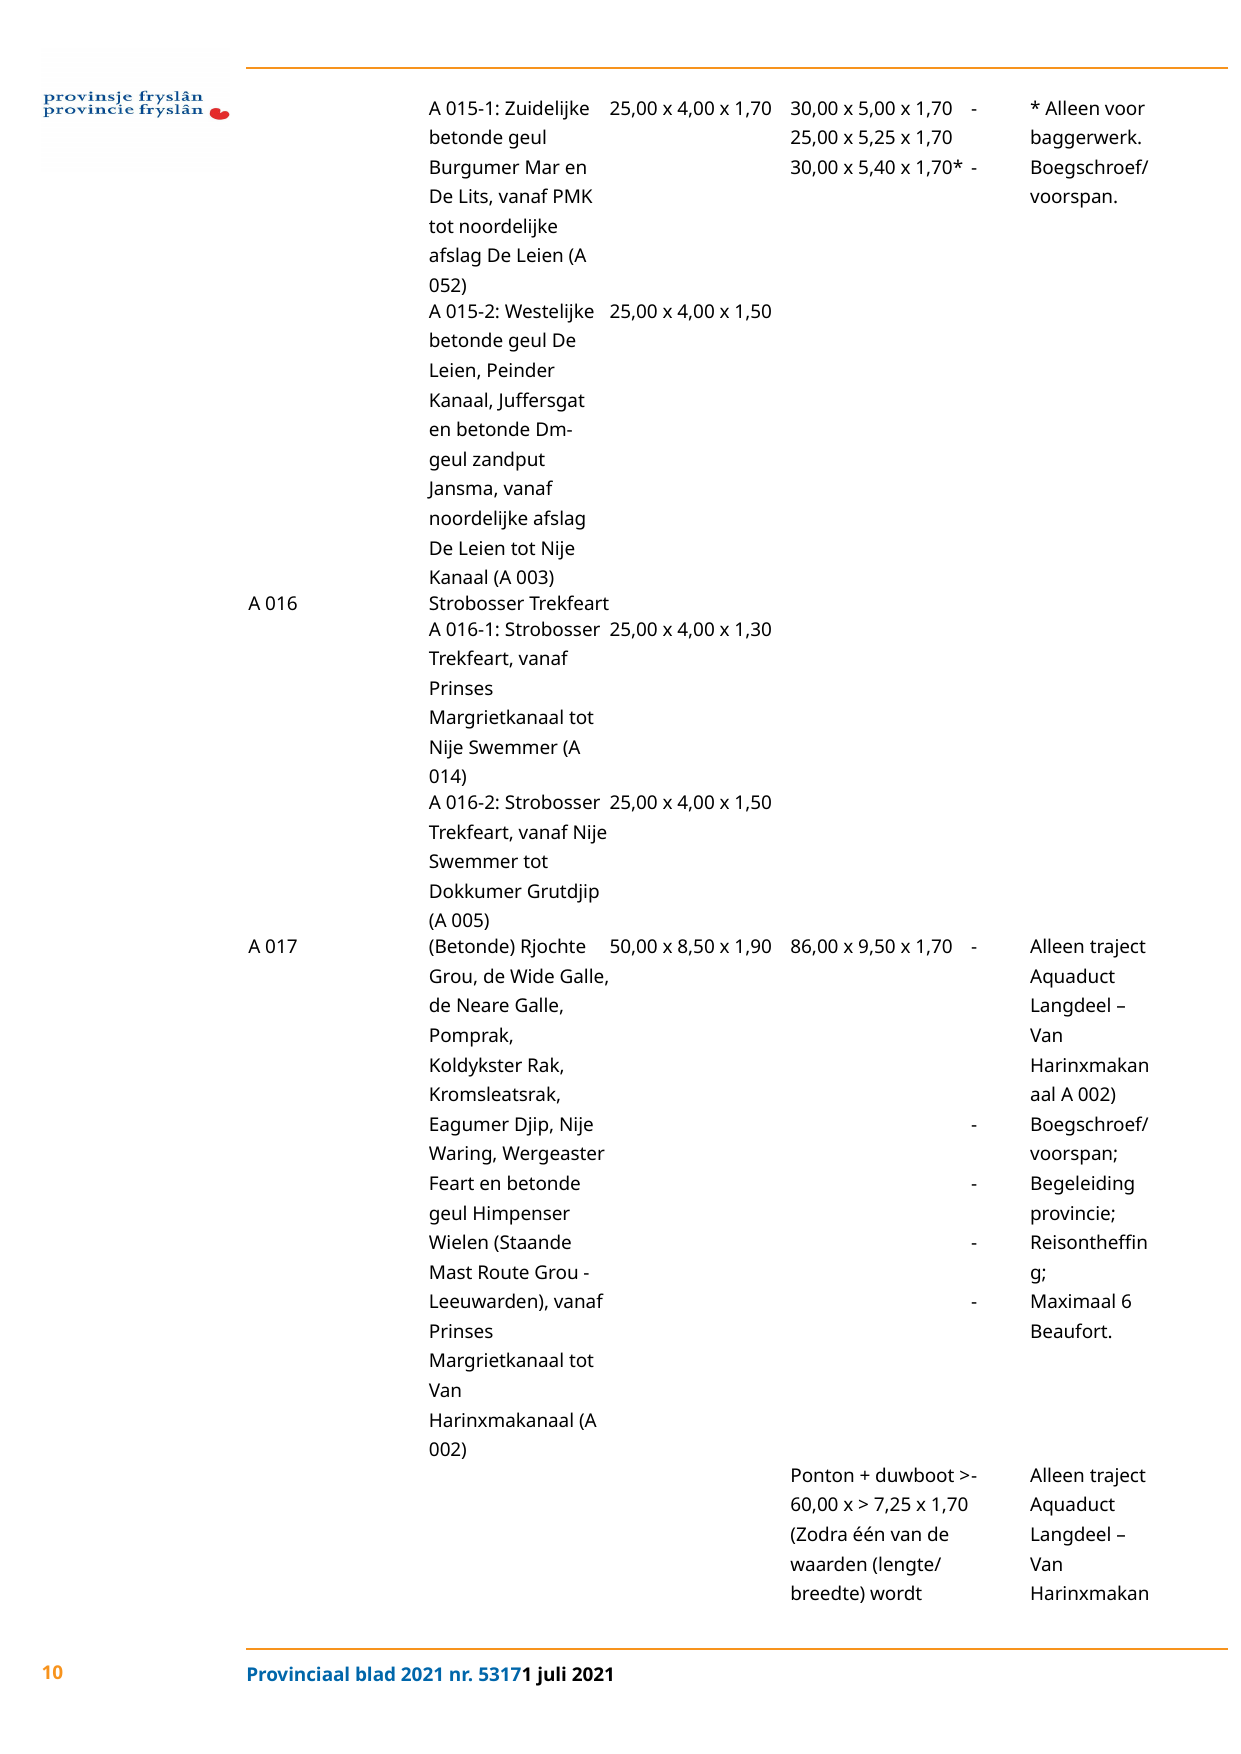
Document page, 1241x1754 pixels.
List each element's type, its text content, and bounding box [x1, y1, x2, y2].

table_cell Alleen traject Aquaduct Langdeel – Van Harinxmakanaal A 002) Boegschroef/ voorspan; Begeleiding provincie; Reisontheffing; Maximaal 6 Beaufort. [971, 934, 1152, 1462]
table_cell [790, 616, 971, 789]
table_cell A 017 [248, 934, 429, 1606]
table_cell [609, 590, 790, 616]
table_cell [971, 590, 1152, 616]
table_cell [790, 298, 971, 590]
table_cell 86,00 x 9,50 x 1,70 [790, 934, 971, 1462]
table_cell A 016-1: Strobosser Trekfeart, vanaf Prinses Margrietkanaal tot Nije Swemmer (A 014) [429, 616, 609, 789]
table_cell [429, 1462, 609, 1606]
table_cell [790, 789, 971, 933]
table_cell A 015-1: Zuidelijke betonde geul Burgumer Mar en De Lits, vanaf PMK tot noordelijke afslag De Leien (A 052) [429, 95, 609, 298]
table_cell 25,00 x 4,00 x 1,30 [609, 616, 790, 789]
table_cell Alleen traject Aquaduct Langdeel – Van Harinxmakan [971, 1462, 1152, 1606]
table_cell A 015-2: Westelijke betonde geul De Leien, Peinder Kanaal, Juffersgat en betonde Dm-geul zandput Jansma, vanaf noordelijke afslag De Leien tot Nije Kanaal (A 003) [429, 298, 609, 590]
table_cell [971, 616, 1152, 789]
table_cell Ponton + duwboot > 60,00 x > 7,25 x 1,70 (Zodra één van de waarden (lengte/ breedte) wordt [790, 1462, 971, 1606]
table_cell [971, 298, 1152, 590]
table_cell 25,00 x 4,00 x 1,50 [609, 789, 790, 933]
table_cell Strobosser Trekfeart [429, 590, 609, 616]
table_cell A 016-2: Strobosser Trekfeart, vanaf Nije Swemmer tot Dokkumer Grutdjip (A 005) [429, 789, 609, 933]
table_cell 50,00 x 8,50 x 1,90 [609, 934, 790, 1606]
table_cell 30,00 x 5,00 x 1,70 25,00 x 5,25 x 1,70 30,00 x 5,40 x 1,70* [790, 95, 971, 298]
table_cell * Alleen voor baggerwerk. Boegschroef/ voorspan. [971, 95, 1152, 298]
picture [41, 47, 231, 172]
table_cell [971, 789, 1152, 933]
table_cell 25,00 x 4,00 x 1,70 [609, 95, 790, 298]
table_cell A 016 [248, 590, 429, 933]
table_cell 25,00 x 4,00 x 1,50 [609, 298, 790, 590]
table_cell (Betonde) Rjochte Grou, de Wide Galle, de Neare Galle, Pomprak, Koldykster Rak, Kromsleatsrak, Eagumer Djip, Nije Waring, Wergeaster Feart en betonde geul Himpenser Wielen (Staande Mast Route Grou - Leeuwarden), vanaf Prinses Margrietkanaal tot Van Harinxmakanaal (A 002) [429, 934, 609, 1462]
table_cell [248, 95, 429, 590]
table_cell [790, 590, 971, 616]
